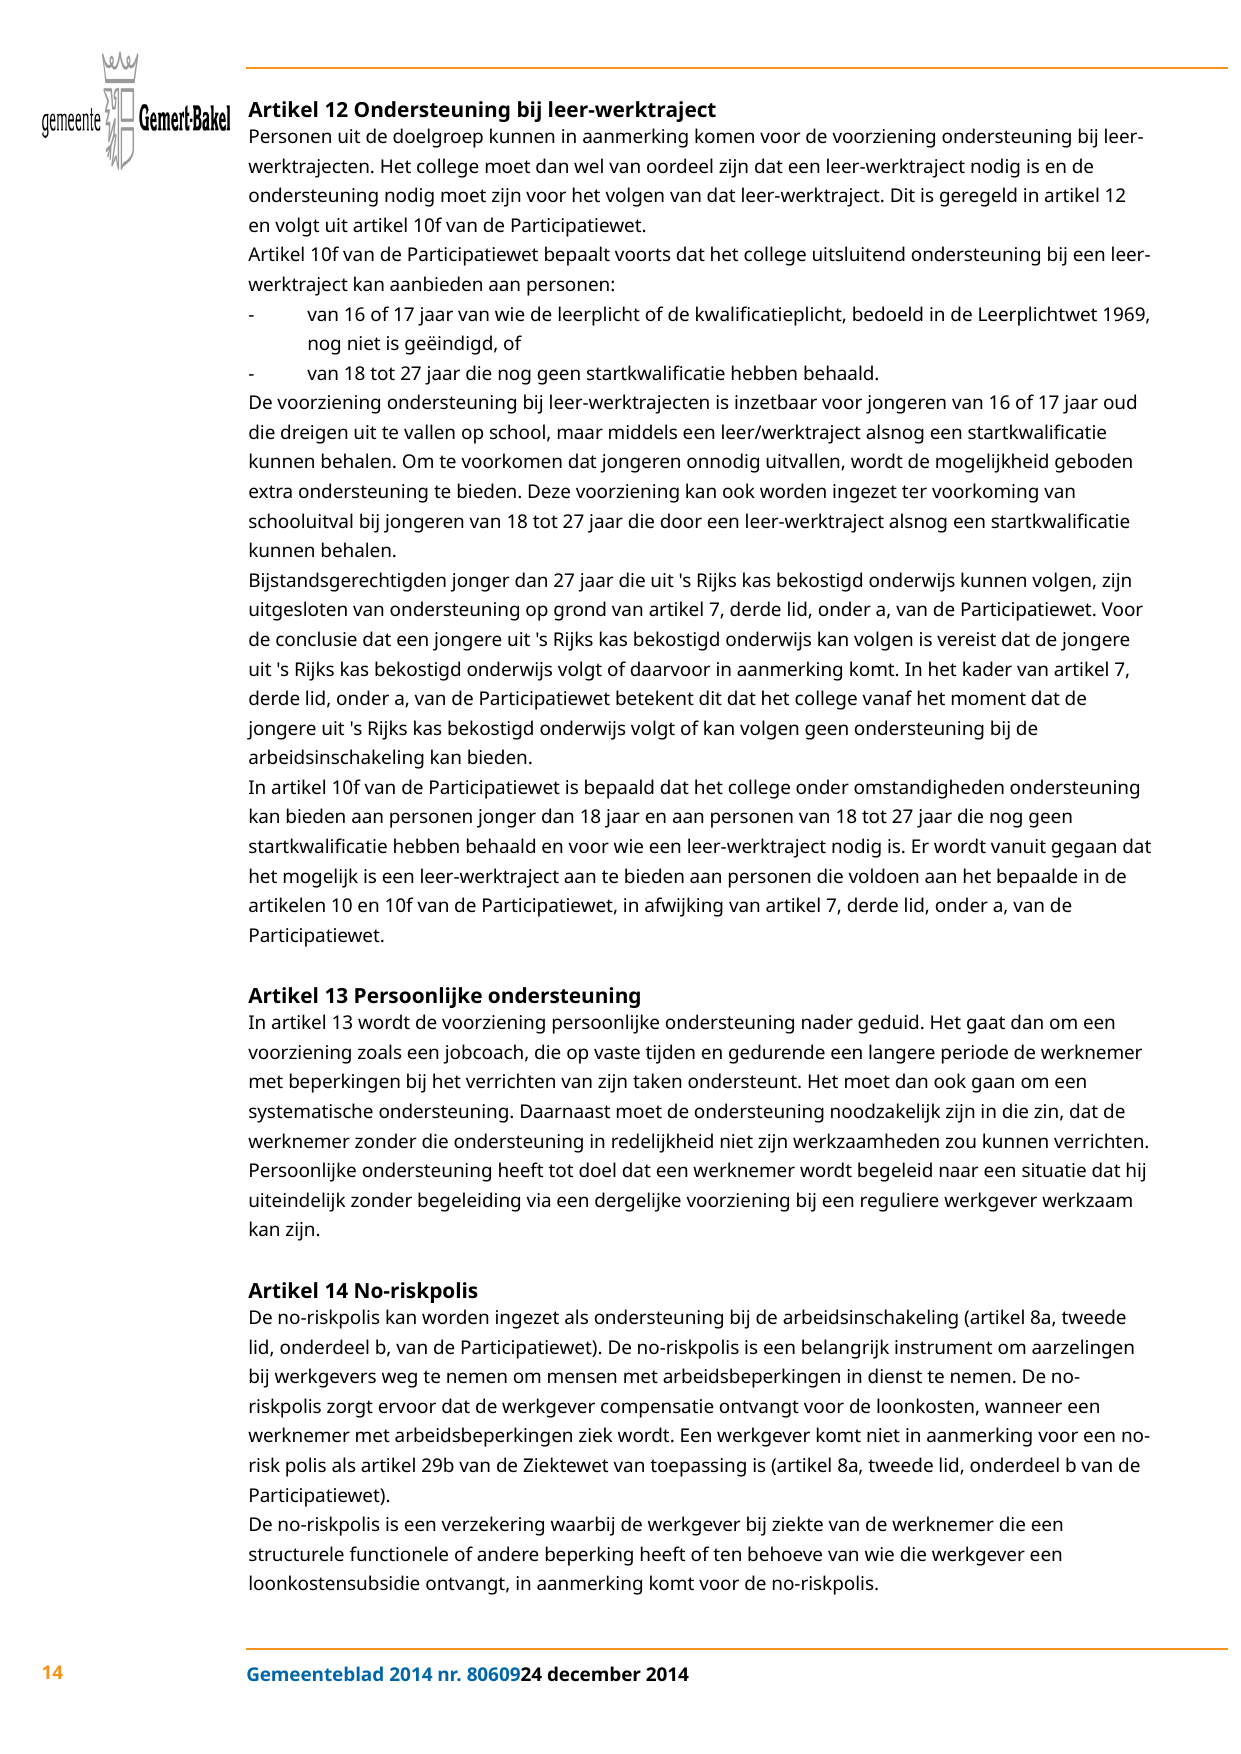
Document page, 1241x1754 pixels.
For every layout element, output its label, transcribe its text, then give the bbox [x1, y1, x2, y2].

text Artikel 14 No-riskpolis [248, 1276, 1152, 1304]
text De no-riskpolis is een verzekering waarbij de werkgever bij ziekte van de werknemer die een structurele functionele of andere beperking heeft of ten behoeve van wie die werkgever een loonkostensubsidie ontvangt, in aanmerking komt voor de no-riskpolis. [248, 1511, 1152, 1596]
text Bijstandsgerechtigden jonger dan 27 jaar die uit 's Rijks kas bekostigd onderwijs kunnen volgen, zijn uitgesloten van ondersteuning op grond van artikel 7, derde lid, onder a, van de Participatiewet. Voor de conclusie dat een jongere uit 's Rijks kas bekostigd onderwijs kan volgen is vereist dat de jongere uit 's Rijks kas bekostigd onderwijs volgt of daarvoor in aanmerking komt. In het kader van artikel 7, derde lid, onder a, van de Participatiewet betekent dit dat het college vanaf het moment dat de jongere uit 's Rijks kas bekostigd onderwijs volgt of kan volgen geen ondersteuning bij de arbeidsinschakeling kan bieden. [248, 567, 1152, 770]
text De voorziening ondersteuning bij leer-werktrajecten is inzetbaar voor jongeren van 16 of 17 jaar oud die dreigen uit te vallen op school, maar middels een leer/werktraject alsnog een startkwalificatie kunnen behalen. Om te voorkomen dat jongeren onnodig uitvallen, wordt de mogelijkheid geboden extra ondersteuning te bieden. Deze voorziening kan ook worden ingezet ter voorkoming van schooluitval bij jongeren van 18 tot 27 jaar die door een leer-werktraject alsnog een startkwalificatie kunnen behalen. [248, 389, 1152, 563]
text In artikel 10f van de Participatiewet is bepaald dat het college onder omstandigheden ondersteuning kan bieden aan personen jonger dan 18 jaar en aan personen van 18 tot 27 jaar die nog geen startkwalificatie hebben behaald en voor wie een leer-werktraject nodig is. Er wordt vanuit gegaan dat het mogelijk is een leer-werktraject aan te bieden aan personen die voldoen aan het bepaalde in de artikelen 10 en 10f van de Participatiewet, in afwijking van artikel 7, derde lid, onder a, van de Participatiewet. [248, 774, 1152, 948]
text Artikel 12 Ondersteuning bij leer-werktraject [248, 95, 1152, 123]
text In artikel 13 wordt de voorziening persoonlijke ondersteuning nader geduid. Het gaat dan om een voorziening zoals een jobcoach, die op vaste tijden en gedurende een langere periode de werknemer met beperkingen bij het verrichten van zijn taken ondersteunt. Het moet dan ook gaan om een systematische ondersteuning. Daarnaast moet de ondersteuning noodzakelijk zijn in die zin, dat de werknemer zonder die ondersteuning in redelijkheid niet zijn werkzaamheden zou kunnen verrichten. Persoonlijke ondersteuning heeft tot doel dat een werknemer wordt begeleid naar een situatie dat hij uiteindelijk zonder begeleiding via een dergelijke voorziening bij een reguliere werkgever werkzaam kan zijn. [248, 1009, 1152, 1242]
list van 16 of 17 jaar van wie de leerplicht of de kwalificatieplicht, bedoeld in de Leerplichtwet 1969, nog niet is geëindigd, of [248, 301, 1152, 356]
text Artikel 13 Persoonlijke ondersteuning [248, 981, 1152, 1009]
text Personen uit de doelgroep kunnen in aanmerking komen voor de voorziening ondersteuning bij leer-werktrajecten. Het college moet dan wel van oordeel zijn dat een leer-werktraject nodig is en de ondersteuning nodig moet zijn voor het volgen van dat leer-werktraject. Dit is geregeld in artikel 12 en volgt uit artikel 10f van de Participatiewet. [248, 123, 1152, 238]
list van 18 tot 27 jaar die nog geen startkwalificatie hebben behaald. [248, 360, 1152, 386]
picture [41, 47, 231, 172]
text Artikel 10f van de Participatiewet bepaalt voorts dat het college uitsluitend ondersteuning bij een leer-werktraject kan aanbieden aan personen: [248, 242, 1152, 297]
text De no-riskpolis kan worden ingezet als ondersteuning bij de arbeidsinschakeling (artikel 8a, tweede lid, onderdeel b, van de Participatiewet). De no-riskpolis is een belangrijk instrument om aarzelingen bij werkgevers weg te nemen om mensen met arbeidsbeperkingen in dienst te nemen. De no-riskpolis zorgt ervoor dat de werkgever compensatie ontvangt voor de loonkosten, wanneer een werknemer met arbeidsbeperkingen ziek wordt. Een werkgever komt niet in aanmerking voor een no-risk polis als artikel 29b van de Ziektewet van toepassing is (artikel 8a, tweede lid, onderdeel b van de Participatiewet). [248, 1304, 1152, 1507]
